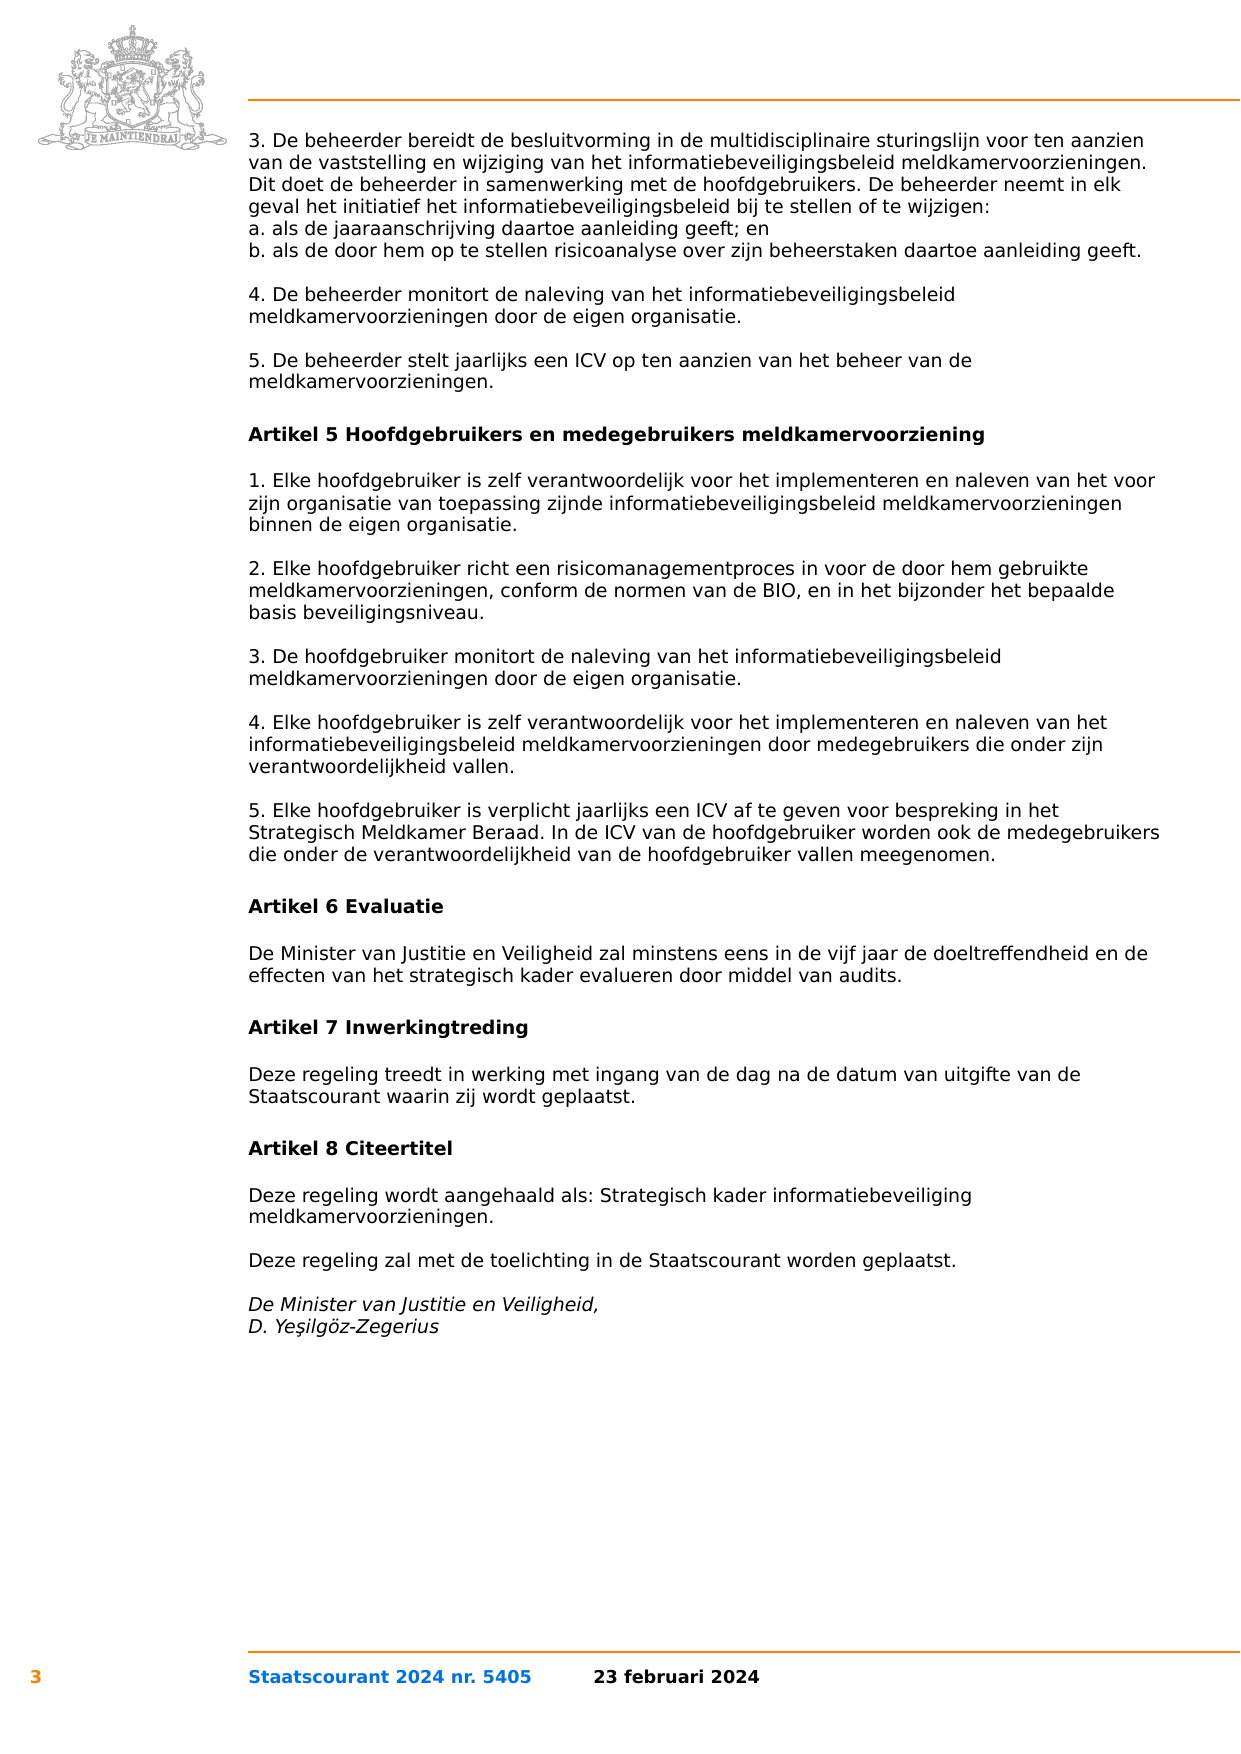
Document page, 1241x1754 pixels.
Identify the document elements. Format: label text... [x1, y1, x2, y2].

text 5. Elke hoofdgebruiker is verplicht jaarlijks een ICV af te geven voor bespreking in het Strategisch Meldkamer Beraad. In de ICV van de hoofdgebruiker worden ook de medegebruikers die onder de verantwoordelijkheid van de hoofdgebruiker vallen meegenomen. [248, 800, 1163, 866]
picture [38, 25, 227, 150]
text 5. De beheerder stelt jaarlijks een ICV op ten aanzien van het beheer van de meldkamervoorzieningen. [248, 349, 1163, 393]
text 3. De hoofdgebruiker monitort de naleving van het informatiebeveiligingsbeleid meldkamervoorzieningen door de eigen organisatie. [248, 646, 1163, 690]
text 4. Elke hoofdgebruiker is zelf verantwoordelijk voor het implementeren en naleven van het informatiebeveiligingsbeleid meldkamervoorzieningen door medegebruikers die onder zijn verantwoordelijkheid vallen. [248, 712, 1163, 778]
text 2. Elke hoofdgebruiker richt een risicomanagementproces in voor de door hem gebruikte meldkamervoorzieningen, conform de normen van de BIO, en in het bijzonder het bepaalde basis beveiligingsniveau. [248, 558, 1163, 624]
text a. als de jaaraanschrijving daartoe aanleiding geeft; en [248, 218, 1163, 240]
subtitle Artikel 5 Hoofdgebruikers en medegebruikers meldkamervoorziening [248, 423, 1163, 445]
text De Minister van Justitie en Veiligheid, D. Yeşilgöz-Zegerius [248, 1294, 1163, 1338]
subtitle Artikel 6 Evaluatie [248, 896, 1163, 918]
text 1. Elke hoofdgebruiker is zelf verantwoordelijk voor het implementeren en naleven van het voor zijn organisatie van toepassing zijnde informatiebeveiligingsbeleid meldkamervoorzieningen binnen de eigen organisatie. [248, 470, 1163, 536]
subtitle Artikel 8 Citeertitel [248, 1137, 1163, 1159]
text b. als de door hem op te stellen risicoanalyse over zijn beheerstaken daartoe aanleiding geeft. [248, 240, 1163, 262]
text De Minister van Justitie en Veiligheid zal minstens eens in de vijf jaar de doeltreffendheid en de effecten van het strategisch kader evalueren door middel van audits. [248, 943, 1163, 987]
text 4. De beheerder monitort de naleving van het informatiebeveiligingsbeleid meldkamervoorzieningen door de eigen organisatie. [248, 284, 1163, 328]
text Deze regeling zal met de toelichting in de Staatscourant worden geplaatst. [248, 1250, 1163, 1272]
text Deze regeling treedt in werking met ingang van de dag na de datum van uitgifte van de Staatscourant waarin zij wordt geplaatst. [248, 1063, 1163, 1107]
subtitle Artikel 7 Inwerkingtreding [248, 1017, 1163, 1038]
text 3. De beheerder bereidt de besluitvorming in de multidisciplinaire sturingslijn voor ten aanzien van de vaststelling en wijziging van het informatiebeveiligingsbeleid meldkamervoorzieningen. Dit doet de beheerder in samenwerking met de hoofdgebruikers. De beheerder neemt in elk geval het initiatief het informatiebeveiligingsbeleid bij te stellen of te wijzigen: [248, 130, 1163, 218]
text Deze regeling wordt aangehaald als: Strategisch kader informatiebeveiliging meldkamervoorzieningen. [248, 1184, 1163, 1228]
